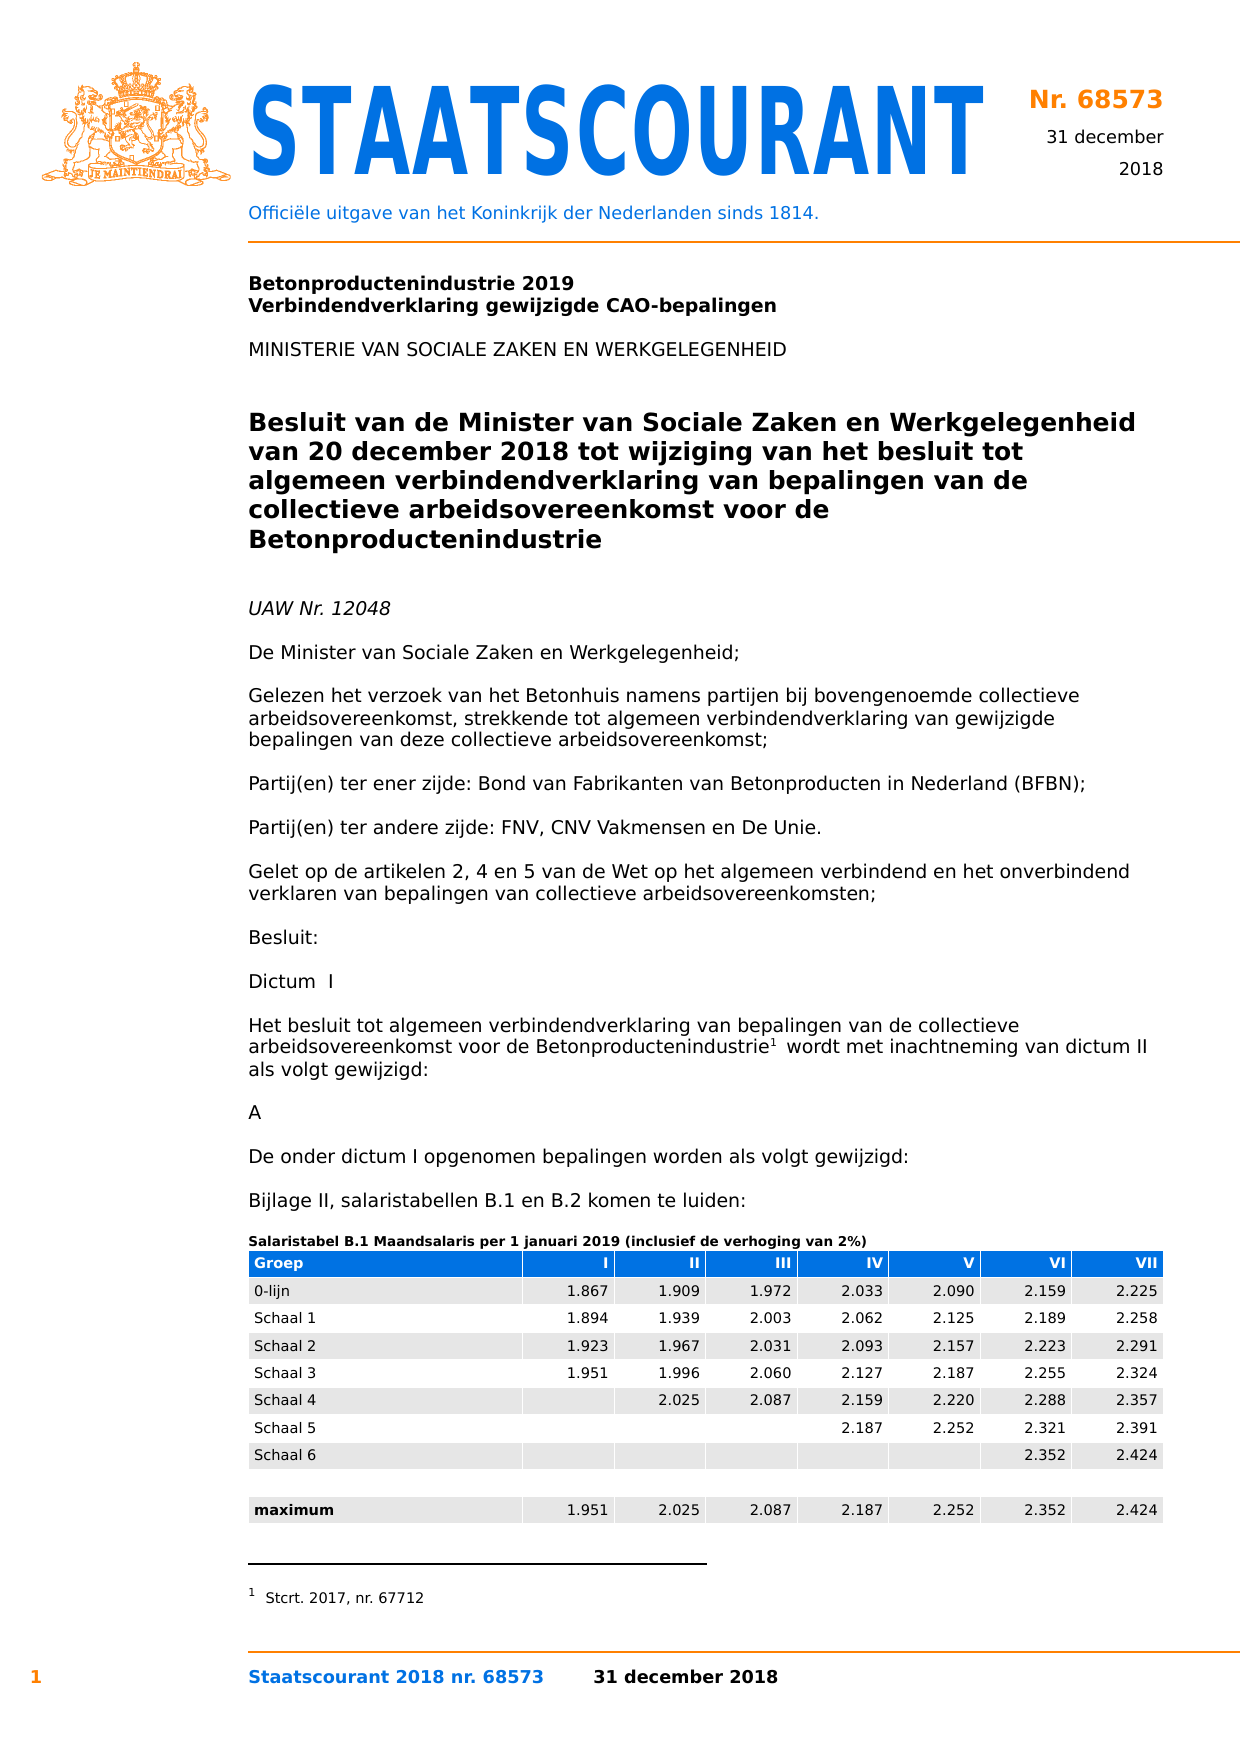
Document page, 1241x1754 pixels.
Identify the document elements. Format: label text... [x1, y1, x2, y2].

table_cell [706, 1443, 797, 1469]
text A [248, 1102, 1163, 1124]
table_cell [1072, 1470, 1163, 1496]
table_cell 1.996 [615, 1360, 705, 1387]
table_cell 2.424 [1072, 1443, 1163, 1469]
table_cell 1.923 [523, 1333, 614, 1359]
table_cell 2.127 [798, 1360, 888, 1387]
table_cell V [889, 1251, 980, 1277]
table_cell 1.951 [523, 1497, 614, 1523]
table_cell 2.258 [1072, 1305, 1163, 1332]
table_cell Schaal 1 [249, 1305, 522, 1332]
text Betonproductenindustrie 2019 [248, 273, 1163, 295]
table_cell 2.003 [706, 1305, 797, 1332]
table_cell Officiële uitgave van het Koninkrijk der Nederlanden sinds 1814. [248, 203, 1240, 241]
table_cell VI [981, 1251, 1071, 1277]
text De onder dictum I opgenomen bepalingen worden als volgt gewijzigd: [248, 1146, 1163, 1168]
text UAW Nr. 12048 [248, 598, 1163, 620]
table_cell 2.087 [706, 1497, 797, 1523]
text Bijlage II, salaristabellen B.1 en B.2 komen te luiden: [248, 1190, 1163, 1212]
table_cell 2.093 [798, 1333, 888, 1359]
table_cell [523, 1388, 614, 1414]
picture [41, 62, 231, 186]
table_cell 31 december [998, 121, 1240, 153]
table_cell 2.062 [798, 1305, 888, 1332]
text Stcrt. 2017, nr. 67712 [248, 1586, 1163, 1608]
table_cell 2018 [998, 153, 1240, 203]
table_cell 2.159 [798, 1388, 888, 1414]
table_cell 2.291 [1072, 1333, 1163, 1359]
text Partij(en) ter andere zijde: FNV, CNV Vakmensen en De Unie. [248, 817, 1163, 839]
table_cell [798, 1470, 888, 1496]
table_cell 2.025 [615, 1497, 705, 1523]
table_cell 2.288 [981, 1388, 1071, 1414]
text Gelezen het verzoek van het Betonhuis namens partijen bij bovengenoemde collectieve arbeidsovereenkomst, strekkende tot algemeen verbindendverklaring van gewijzigde bepalingen van deze collectieve arbeidsovereenkomst; [248, 685, 1163, 751]
table_cell 2.087 [706, 1388, 797, 1414]
table_cell [889, 1470, 980, 1496]
table_cell 2.357 [1072, 1388, 1163, 1414]
table_cell 2.321 [981, 1415, 1071, 1441]
table_cell 2.125 [889, 1305, 980, 1332]
text Gelet op de artikelen 2, 4 en 5 van de Wet op het algemeen verbindend en het onverbindend verklaren van bepalingen van collectieve arbeidsovereenkomsten; [248, 861, 1163, 905]
table_cell 2.159 [981, 1278, 1071, 1304]
text Partij(en) ter ener zijde: Bond van Fabrikanten van Betonproducten in Nederland (BFBN); [248, 773, 1163, 795]
table_cell Schaal 3 [249, 1360, 522, 1387]
table_cell 2.025 [615, 1388, 705, 1414]
table_cell II [615, 1251, 705, 1277]
table_cell 2.060 [706, 1360, 797, 1387]
table_cell 2.252 [889, 1497, 980, 1523]
table_cell maximum [249, 1497, 522, 1523]
table_cell Schaal 4 [249, 1388, 522, 1414]
table_cell 2.391 [1072, 1415, 1163, 1441]
text Besluit: [248, 927, 1163, 949]
text Dictum I [248, 971, 1163, 993]
table_cell 1.951 [523, 1360, 614, 1387]
table_cell 2.033 [798, 1278, 888, 1304]
table_cell [981, 1470, 1071, 1496]
table_cell 2.187 [798, 1497, 888, 1523]
table_cell 2.352 [981, 1443, 1071, 1469]
table_cell 2.252 [889, 1415, 980, 1441]
table_cell [615, 1470, 705, 1496]
table_cell 0-lijn [249, 1278, 522, 1304]
table_cell [706, 1470, 797, 1496]
table_cell IV [798, 1251, 888, 1277]
table_cell 2.031 [706, 1333, 797, 1359]
table_cell 2.090 [889, 1278, 980, 1304]
table_cell [523, 1443, 614, 1469]
table_cell 2.223 [981, 1333, 1071, 1359]
table_cell Schaal 5 [249, 1415, 522, 1441]
text Het besluit tot algemeen verbindendverklaring van bepalingen van de collectieve arbeidsovereenkomst voor de Betonproductenindustrie wordt met inachtneming van dictum II als volgt gewijzigd: [248, 1014, 1163, 1080]
table_cell [798, 1443, 888, 1469]
table_cell [523, 1415, 614, 1441]
table_cell 2.187 [889, 1360, 980, 1387]
table_cell [706, 1415, 797, 1441]
table_cell [249, 1470, 522, 1496]
table_cell [615, 1415, 705, 1441]
table_cell [523, 1470, 614, 1496]
table_header Salaristabel B.1 Maandsalaris per 1 januari 2019 (inclusief de verhoging van 2%) [248, 1234, 1163, 1249]
table_header Nr. 68573 [998, 62, 1240, 121]
table_cell III [706, 1251, 797, 1277]
table_cell 2.189 [981, 1305, 1071, 1332]
table_cell 1.939 [615, 1305, 705, 1332]
table_cell 1.909 [615, 1278, 705, 1304]
table_cell 2.157 [889, 1333, 980, 1359]
table_cell 1.967 [615, 1333, 705, 1359]
table_cell Groep [249, 1251, 522, 1277]
table_cell VII [1072, 1251, 1163, 1277]
table_cell Schaal 6 [249, 1443, 522, 1469]
table_cell 1.867 [523, 1278, 614, 1304]
table_cell 1.894 [523, 1305, 614, 1332]
table_cell 1.972 [706, 1278, 797, 1304]
table_cell Schaal 2 [249, 1333, 522, 1359]
table_cell 2.220 [889, 1388, 980, 1414]
table_cell [615, 1443, 705, 1469]
subtitle Besluit van de Minister van Sociale Zaken en Werkgelegenheid van 20 december 2018 tot wijziging van het besluit tot algemeen verbindendverklaring van bepalingen van de collectieve arbeidsovereenkomst voor de Betonproductenindustrie [248, 408, 1163, 554]
table_cell 2.255 [981, 1360, 1071, 1387]
table_header [25, 62, 248, 241]
table_header STAATSCOURANT [248, 62, 998, 203]
text Verbindendverklaring gewijzigde CAO-bepalingen [248, 295, 1163, 317]
table_cell [889, 1443, 980, 1469]
text MINISTERIE VAN SOCIALE ZAKEN EN WERKGELEGENHEID [248, 339, 1163, 361]
table_cell 2.324 [1072, 1360, 1163, 1387]
table_cell I [523, 1251, 614, 1277]
table_cell 2.352 [981, 1497, 1071, 1523]
table_cell 2.225 [1072, 1278, 1163, 1304]
table_cell 2.424 [1072, 1497, 1163, 1523]
text De Minister van Sociale Zaken en Werkgelegenheid; [248, 642, 1163, 663]
table_cell 2.187 [798, 1415, 888, 1441]
